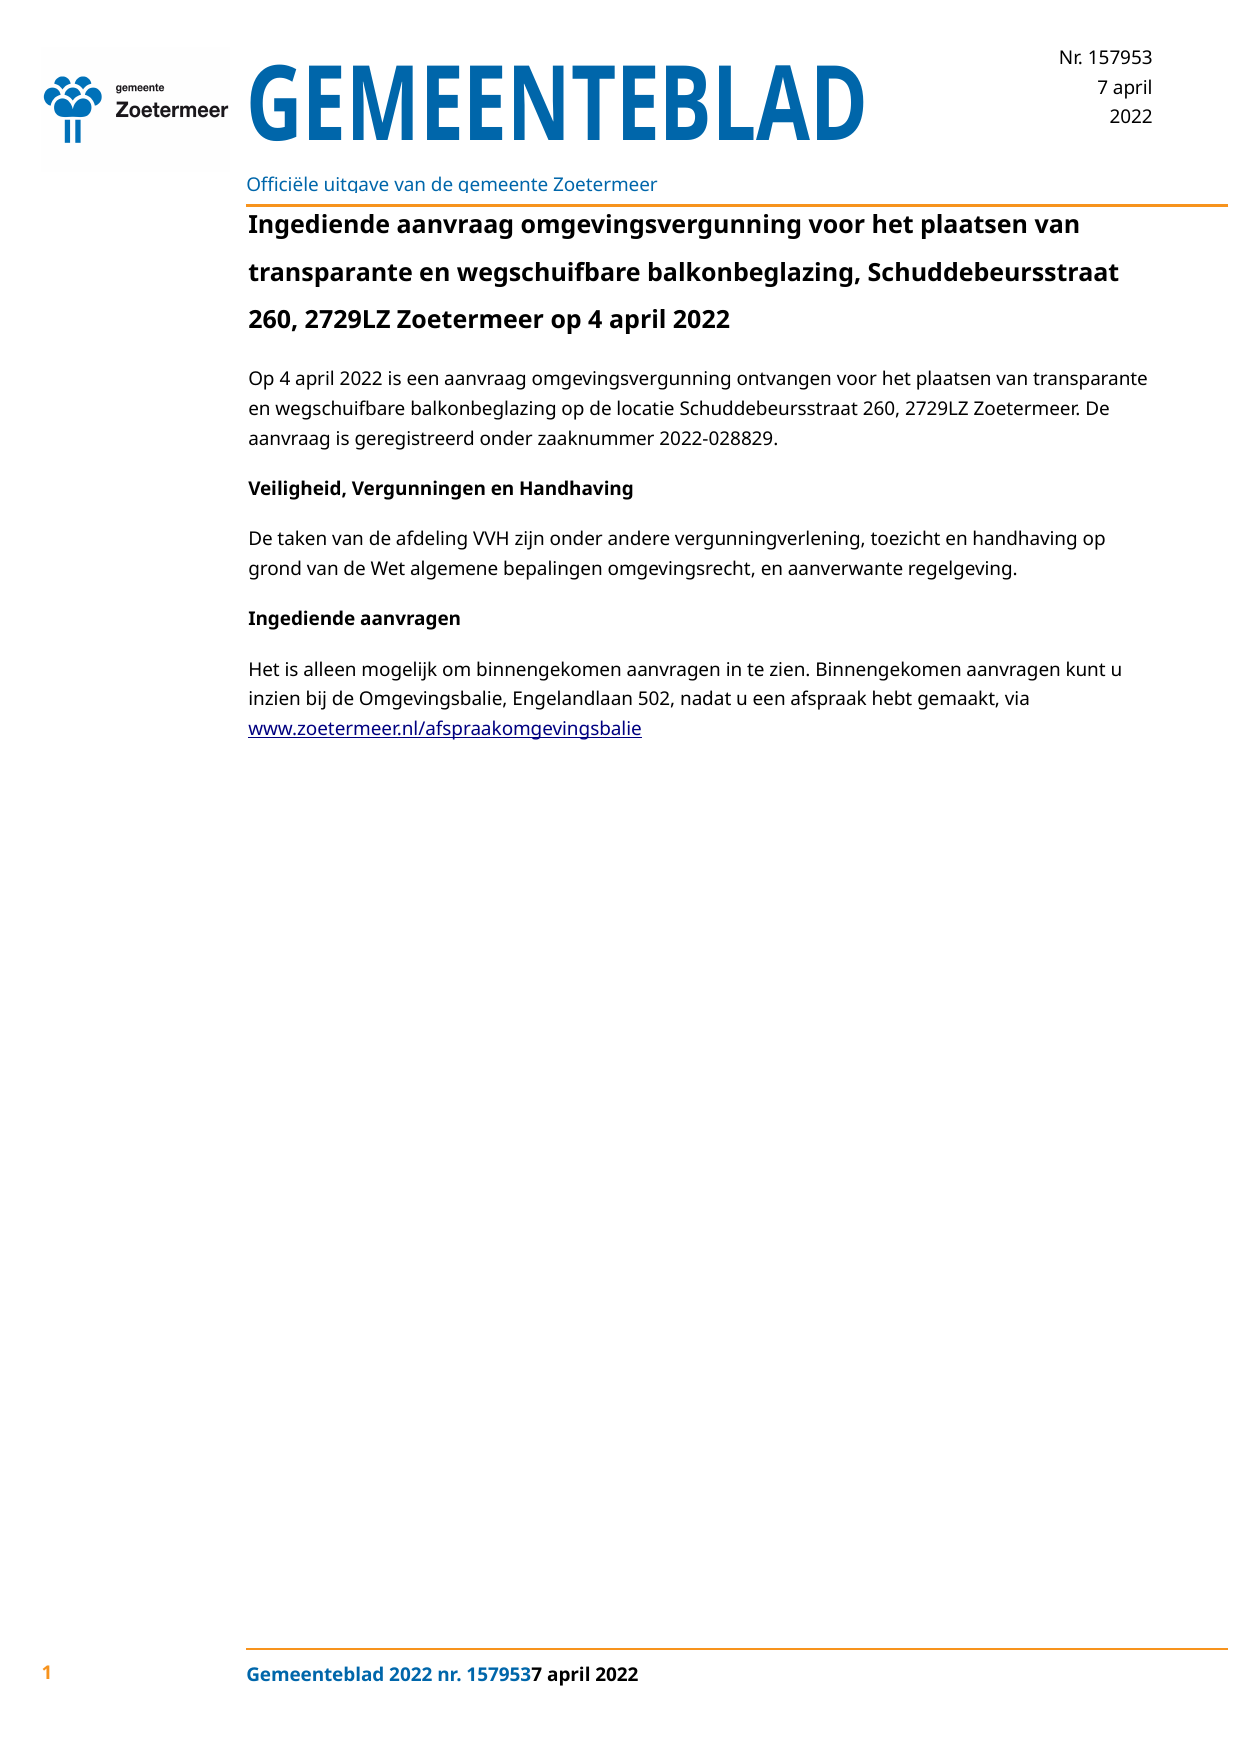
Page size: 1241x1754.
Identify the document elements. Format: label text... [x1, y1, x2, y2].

text Ingediende aanvraag omgevingsvergunning voor het plaatsen van transparante en wegschuifbare balkonbeglazing, Schuddebeursstraat 260, 2729LZ Zoetermeer op 4 april 2022 [248, 207, 1152, 336]
text Het is alleen mogelijk om binnengekomen aanvragen in te zien. Binnengekomen aanvragen kunt u inzien bij de Omgevingsbalie, Engelandlaan 502, nadat u een afspraak hebt gemaakt, via www.zoetermeer.nl/afspraakomgevingsbalie [248, 656, 1152, 741]
text Veiligheid, Vergunningen en Handhaving [248, 475, 1152, 501]
text Op 4 april 2022 is een aanvraag omgevingsvergunning ontvangen voor het plaatsen van transparante en wegschuifbare balkonbeglazing op de locatie Schuddebeursstraat 260, 2729LZ Zoetermeer. De aanvraag is geregistreerd onder zaaknummer 2022-028829. [248, 366, 1152, 450]
text Ingediende aanvragen [248, 606, 1152, 631]
picture [41, 47, 231, 172]
text De taken van de afdeling VVH zijn onder andere vergunningverlening, toezicht en handhaving op grond van de Wet algemene bepalingen omgevingsrecht, en aanverwante regelgeving. [248, 526, 1152, 581]
